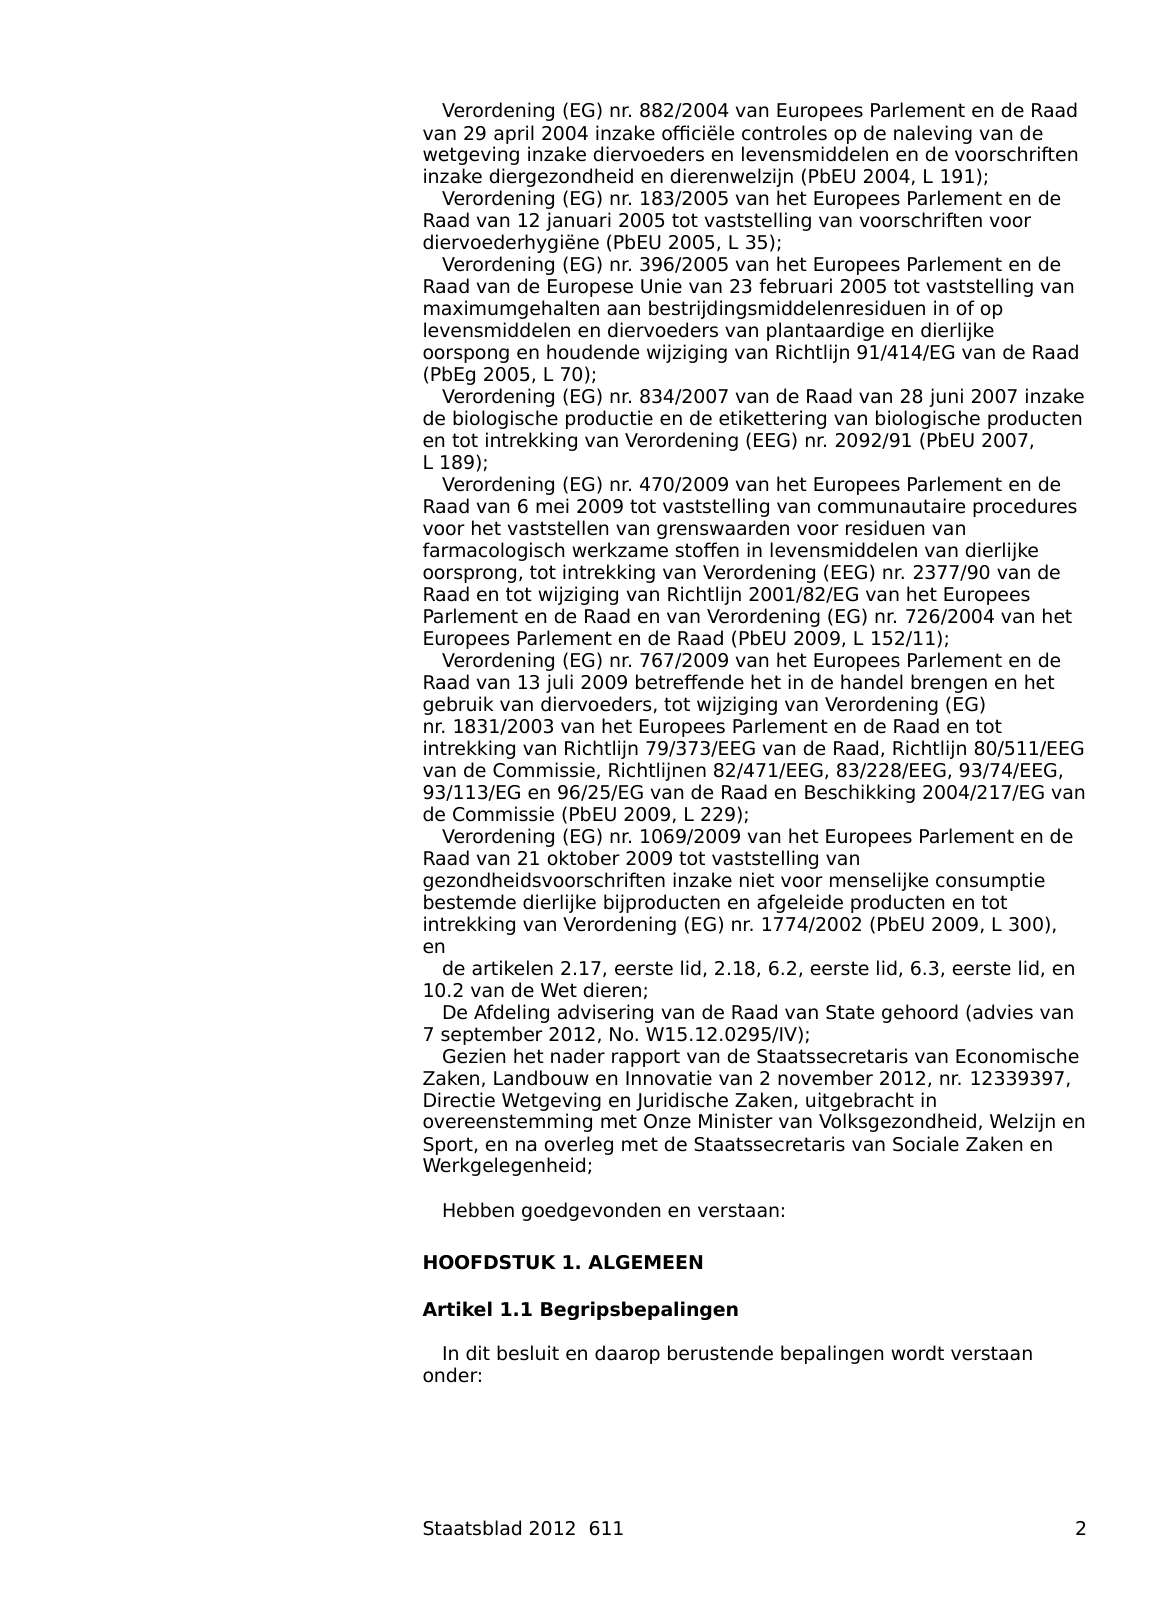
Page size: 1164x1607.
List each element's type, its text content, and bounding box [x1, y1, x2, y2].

text Verordening (EG) nr. 767/2009 van het Europees Parlement en de Raad van 13 juli 2009 betreffende het in de handel brengen en het gebruik van diervoeders, tot wijziging van Verordening (EG) nr. 1831/2003 van het Europees Parlement en de Raad en tot intrekking van Richtlijn 79/373/EEG van de Raad, Richtlijn 80/511/EEG van de Commissie, Richtlijnen 82/471/EEG, 83/228/EEG, 93/74/EEG, 93/113/EG en 96/25/EG van de Raad en Beschikking 2004/217/EG van de Commissie (PbEU 2009, L 229); [422, 650, 1087, 826]
text Verordening (EG) nr. 396/2005 van het Europees Parlement en de Raad van de Europese Unie van 23 februari 2005 tot vaststelling van maximumgehalten aan bestrijdingsmiddelenresiduen in of op levensmiddelen en diervoeders van plantaardige en dierlijke oorspong en houdende wijziging van Richtlijn 91/414/EG van de Raad (PbEg 2005, L 70); [422, 254, 1087, 386]
text Gezien het nader rapport van de Staatssecretaris van Economische Zaken, Landbouw en Innovatie van 2 november 2012, nr. 12339397, Directie Wetgeving en Juridische Zaken, uitgebracht in overeenstemming met Onze Minister van Volksgezondheid, Welzijn en Sport, en na overleg met de Staatssecretaris van Sociale Zaken en Werkgelegenheid; [422, 1046, 1087, 1177]
text Verordening (EG) nr. 470/2009 van het Europees Parlement en de Raad van 6 mei 2009 tot vaststelling van communautaire procedures voor het vaststellen van grenswaarden voor residuen van farmacologisch werkzame stoffen in levensmiddelen van dierlijke oorsprong, tot intrekking van Verordening (EEG) nr. 2377/90 van de Raad en tot wijziging van Richtlijn 2001/82/EG van het Europees Parlement en de Raad en van Verordening (EG) nr. 726/2004 van het Europees Parlement en de Raad (PbEU 2009, L 152/11); [422, 474, 1087, 650]
text Hebben goedgevonden en verstaan: [422, 1199, 1087, 1222]
text Verordening (EG) nr. 183/2005 van het Europees Parlement en de Raad van 12 januari 2005 tot vaststelling van voorschriften voor diervoederhygiëne (PbEU 2005, L 35); [422, 188, 1087, 254]
text De Afdeling advisering van de Raad van State gehoord (advies van 7 september 2012, No. W15.12.0295/IV); [422, 1002, 1087, 1046]
text de artikelen 2.17, eerste lid, 2.18, 6.2, eerste lid, 6.3, eerste lid, en 10.2 van de Wet dieren; [422, 958, 1087, 1002]
subtitle HOOFDSTUK 1. ALGEMEEN [422, 1252, 1087, 1273]
text Verordening (EG) nr. 1069/2009 van het Europees Parlement en de Raad van 21 oktober 2009 tot vaststelling van gezondheidsvoorschriften inzake niet voor menselijke consumptie bestemde dierlijke bijproducten en afgeleide producten en tot intrekking van Verordening (EG) nr. 1774/2002 (PbEU 2009, L 300), en [422, 826, 1087, 958]
subtitle Artikel 1.1 Begripsbepalingen [422, 1298, 1087, 1321]
text Verordening (EG) nr. 882/2004 van Europees Parlement en de Raad van 29 april 2004 inzake officiële controles op de naleving van de wetgeving inzake diervoeders en levensmiddelen en de voorschriften inzake diergezondheid en dierenwelzijn (PbEU 2004, L 191); [422, 100, 1087, 188]
text In dit besluit en daarop berustende bepalingen wordt verstaan onder: [422, 1343, 1087, 1387]
text Verordening (EG) nr. 834/2007 van de Raad van 28 juni 2007 inzake de biologische productie en de etikettering van biologische producten en tot intrekking van Verordening (EEG) nr. 2092/91 (PbEU 2007, L 189); [422, 386, 1087, 474]
